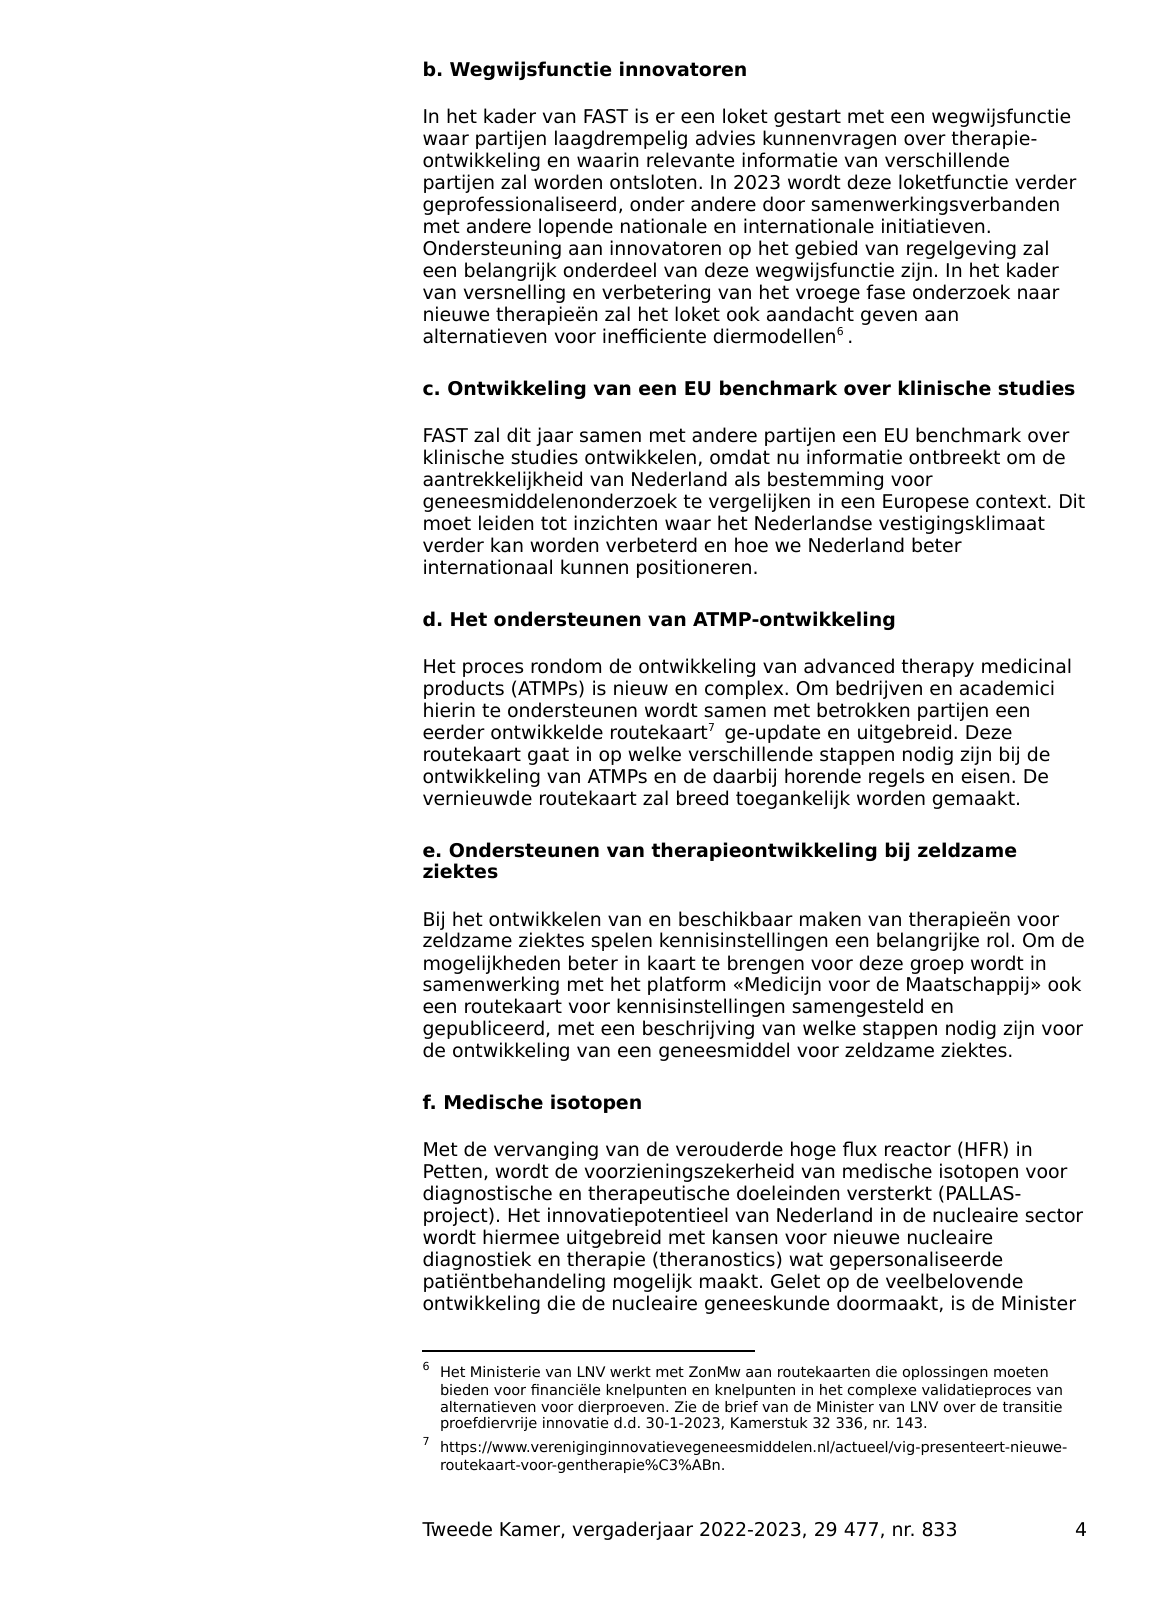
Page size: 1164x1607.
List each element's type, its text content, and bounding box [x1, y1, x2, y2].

text Het proces rondom de ontwikkeling van advanced therapy medicinal products (ATMPs) is nieuw en complex. Om bedrijven en academici hierin te ondersteunen wordt samen met betrokken partijen een eerder ontwikkelde routekaart ge-update en uitgebreid. Deze routekaart gaat in op welke verschillende stappen nodig zijn bij de ontwikkeling van ATMPs en de daarbij horende regels en eisen. De vernieuwde routekaart zal breed toegankelijk worden gemaakt. [422, 656, 1087, 809]
subtitle f. Medische isotopen [422, 1092, 1087, 1114]
subtitle d. Het ondersteunen van ATMP-ontwikkeling [422, 609, 1087, 631]
text FAST zal dit jaar samen met andere partijen een EU benchmark over klinische studies ontwikkelen, omdat nu informatie ontbreekt om de aantrekkelijkheid van Nederland als bestemming voor geneesmiddelenonderzoek te vergelijken in een Europese context. Dit moet leiden tot inzichten waar het Nederlandse vestigingsklimaat verder kan worden verbeterd en hoe we Nederland beter internationaal kunnen positioneren. [422, 425, 1087, 579]
subtitle b. Wegwijsfunctie innovatoren [422, 59, 1087, 81]
subtitle e. Ondersteunen van therapieontwikkeling bij zeldzame ziektes [422, 839, 1087, 883]
text Bij het ontwikkelen van en beschikbaar maken van therapieën voor zeldzame ziektes spelen kennisinstellingen een belangrijke rol. Om de mogelijkheden beter in kaart te brengen voor deze groep wordt in samenwerking met het platform «Medicijn voor de Maatschappij» ook een routekaart voor kennisinstellingen samengesteld en gepubliceerd, met een beschrijving van welke stappen nodig zijn voor de ontwikkeling van een geneesmiddel voor zeldzame ziektes. [422, 908, 1087, 1062]
text https://www.vereniginginnovatievegeneesmiddelen.nl/actueel/vig-presenteert-nieuwe-routekaart-voor-gentherapie%C3%ABn. [422, 1435, 1087, 1474]
text Het Ministerie van LNV werkt met ZonMw aan routekaarten die oplossingen moeten bieden voor financiële knelpunten en knelpunten in het complexe validatieproces van alternatieven voor dierproeven. Zie de brief van de Minister van LNV over de transitie proefdiervrije innovatie d.d. 30-1-2023, Kamerstuk 32 336, nr. 143. [422, 1360, 1087, 1432]
text Met de vervanging van de verouderde hoge flux reactor (HFR) in Petten, wordt de voorzieningszekerheid van medische isotopen voor diagnostische en therapeutische doeleinden versterkt (PALLAS-project). Het innovatiepotentieel van Nederland in de nucleaire sector wordt hiermee uitgebreid met kansen voor nieuwe nucleaire diagnostiek en therapie (theranostics) wat gepersonaliseerde patiëntbehandeling mogelijk maakt. Gelet op de veelbelovende ontwikkeling die de nucleaire geneeskunde doormaakt, is de Minister [422, 1139, 1087, 1315]
text In het kader van FAST is er een loket gestart met een wegwijsfunctie waar partijen laagdrempelig advies kunnenvragen over therapie-ontwikkeling en waarin relevante informatie van verschillende partijen zal worden ontsloten. In 2023 wordt deze loketfunctie verder geprofessionaliseerd, onder andere door samenwerkingsverbanden met andere lopende nationale en internationale initiatieven. Ondersteuning aan innovatoren op het gebied van regelgeving zal een belangrijk onderdeel van deze wegwijsfunctie zijn. In het kader van versnelling en verbetering van het vroege fase onderzoek naar nieuwe therapieën zal het loket ook aandacht geven aan alternatieven voor inefficiente diermodellen. [422, 106, 1087, 348]
subtitle c. Ontwikkeling van een EU benchmark over klinische studies [422, 378, 1087, 400]
